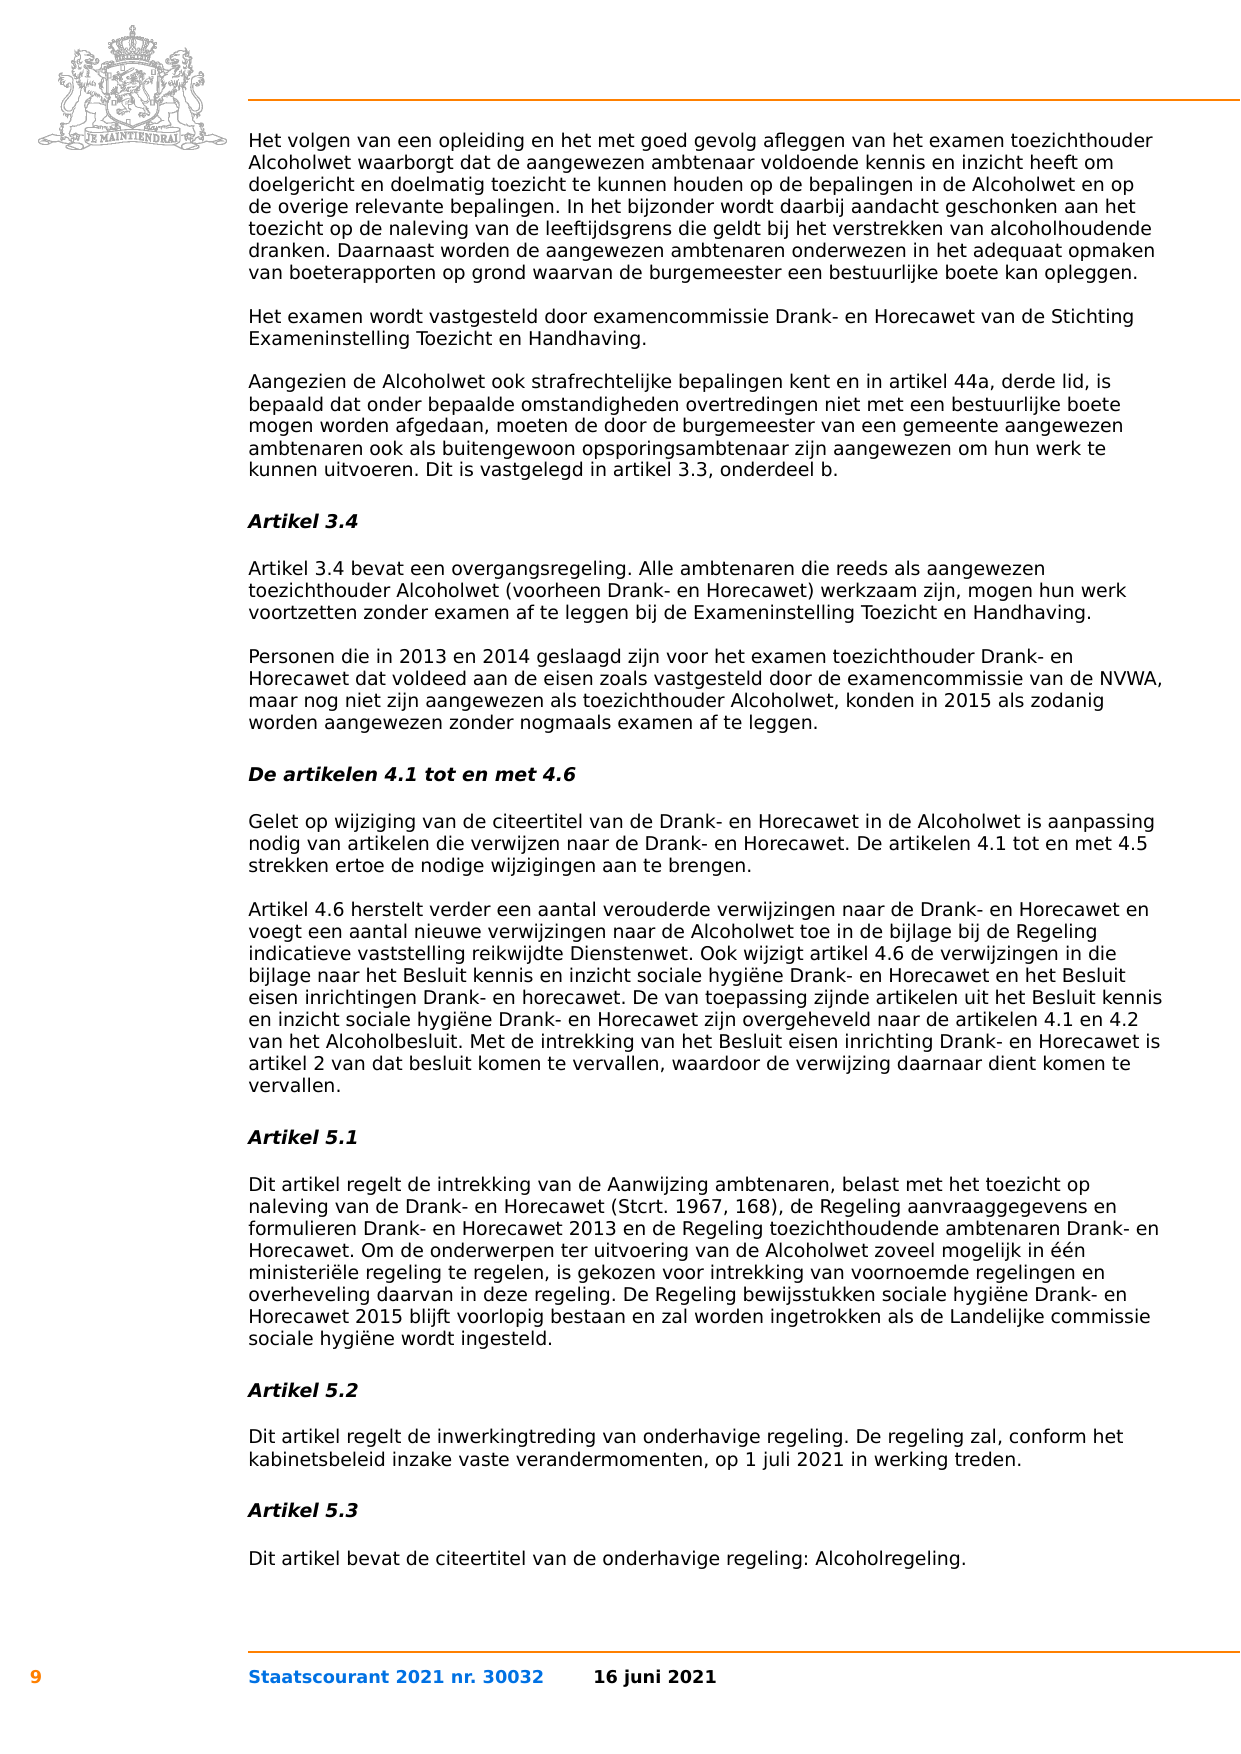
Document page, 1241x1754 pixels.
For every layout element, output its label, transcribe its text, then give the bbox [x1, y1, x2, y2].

text Gelet op wijziging van de citeertitel van de Drank- en Horecawet in de Alcoholwet is aanpassing nodig van artikelen die verwijzen naar de Drank- en Horecawet. De artikelen 4.1 tot en met 4.5 strekken ertoe de nodige wijzigingen aan te brengen. [248, 811, 1163, 877]
text Het examen wordt vastgesteld door examencommissie Drank- en Horecawet van de Stichting Exameninstelling Toezicht en Handhaving. [248, 306, 1163, 349]
subtitle Artikel 5.2 [248, 1379, 1163, 1401]
text Aangezien de Alcoholwet ook strafrechtelijke bepalingen kent en in artikel 44a, derde lid, is bepaald dat onder bepaalde omstandigheden overtredingen niet met een bestuurlijke boete mogen worden afgedaan, moeten de door de burgemeester van een gemeente aangewezen ambtenaren ook als buitengewoon opsporingsambtenaar zijn aangewezen om hun werk te kunnen uitvoeren. Dit is vastgelegd in artikel 3.3, onderdeel b. [248, 371, 1163, 481]
text Personen die in 2013 en 2014 geslaagd zijn voor het examen toezichthouder Drank- en Horecawet dat voldeed aan de eisen zoals vastgesteld door de examencommissie van de NVWA, maar nog niet zijn aangewezen als toezichthouder Alcoholwet, konden in 2015 als zodanig worden aangewezen zonder nogmaals examen af te leggen. [248, 646, 1163, 734]
text Artikel 3.4 bevat een overgangsregeling. Alle ambtenaren die reeds als aangewezen toezichthouder Alcoholwet (voorheen Drank- en Horecawet) werkzaam zijn, mogen hun werk voortzetten zonder examen af te leggen bij de Exameninstelling Toezicht en Handhaving. [248, 558, 1163, 624]
text Dit artikel regelt de intrekking van de Aanwijzing ambtenaren, belast met het toezicht op naleving van de Drank- en Horecawet (Stcrt. 1967, 168), de Regeling aanvraaggegevens en formulieren Drank- en Horecawet 2013 en de Regeling toezichthoudende ambtenaren Drank- en Horecawet. Om de onderwerpen ter uitvoering van de Alcoholwet zoveel mogelijk in één ministeriële regeling te regelen, is gekozen voor intrekking van voornoemde regelingen en overheveling daarvan in deze regeling. De Regeling bewijsstukken sociale hygiëne Drank- en Horecawet 2015 blijft voorlopig bestaan en zal worden ingetrokken als de Landelijke commissie sociale hygiëne wordt ingesteld. [248, 1174, 1163, 1349]
text Dit artikel bevat de citeertitel van de onderhavige regeling: Alcoholregeling. [248, 1547, 1163, 1569]
subtitle Artikel 5.1 [248, 1127, 1163, 1149]
text Dit artikel regelt de inwerkingtreding van onderhavige regeling. De regeling zal, conform het kabinetsbeleid inzake vaste verandermomenten, op 1 juli 2021 in werking treden. [248, 1426, 1163, 1470]
subtitle Artikel 3.4 [248, 511, 1163, 533]
text Artikel 4.6 herstelt verder een aantal verouderde verwijzingen naar de Drank- en Horecawet en voegt een aantal nieuwe verwijzingen naar de Alcoholwet toe in de bijlage bij de Regeling indicatieve vaststelling reikwijdte Dienstenwet. Ook wijzigt artikel 4.6 de verwijzingen in die bijlage naar het Besluit kennis en inzicht sociale hygiëne Drank- en Horecawet en het Besluit eisen inrichtingen Drank- en horecawet. De van toepassing zijnde artikelen uit het Besluit kennis en inzicht sociale hygiëne Drank- en Horecawet zijn overgeheveld naar de artikelen 4.1 en 4.2 van het Alcoholbesluit. Met de intrekking van het Besluit eisen inrichting Drank- en Horecawet is artikel 2 van dat besluit komen te vervallen, waardoor de verwijzing daarnaar dient komen te vervallen. [248, 899, 1163, 1097]
subtitle Artikel 5.3 [248, 1500, 1163, 1522]
picture [38, 25, 227, 150]
subtitle De artikelen 4.1 tot en met 4.6 [248, 764, 1163, 786]
text Het volgen van een opleiding en het met goed gevolg afleggen van het examen toezichthouder Alcoholwet waarborgt dat de aangewezen ambtenaar voldoende kennis en inzicht heeft om doelgericht en doelmatig toezicht te kunnen houden op de bepalingen in de Alcoholwet en op de overige relevante bepalingen. In het bijzonder wordt daarbij aandacht geschonken aan het toezicht op de naleving van de leeftijdsgrens die geldt bij het verstrekken van alcoholhoudende dranken. Daarnaast worden de aangewezen ambtenaren onderwezen in het adequaat opmaken van boeterapporten op grond waarvan de burgemeester een bestuurlijke boete kan opleggen. [248, 130, 1163, 284]
